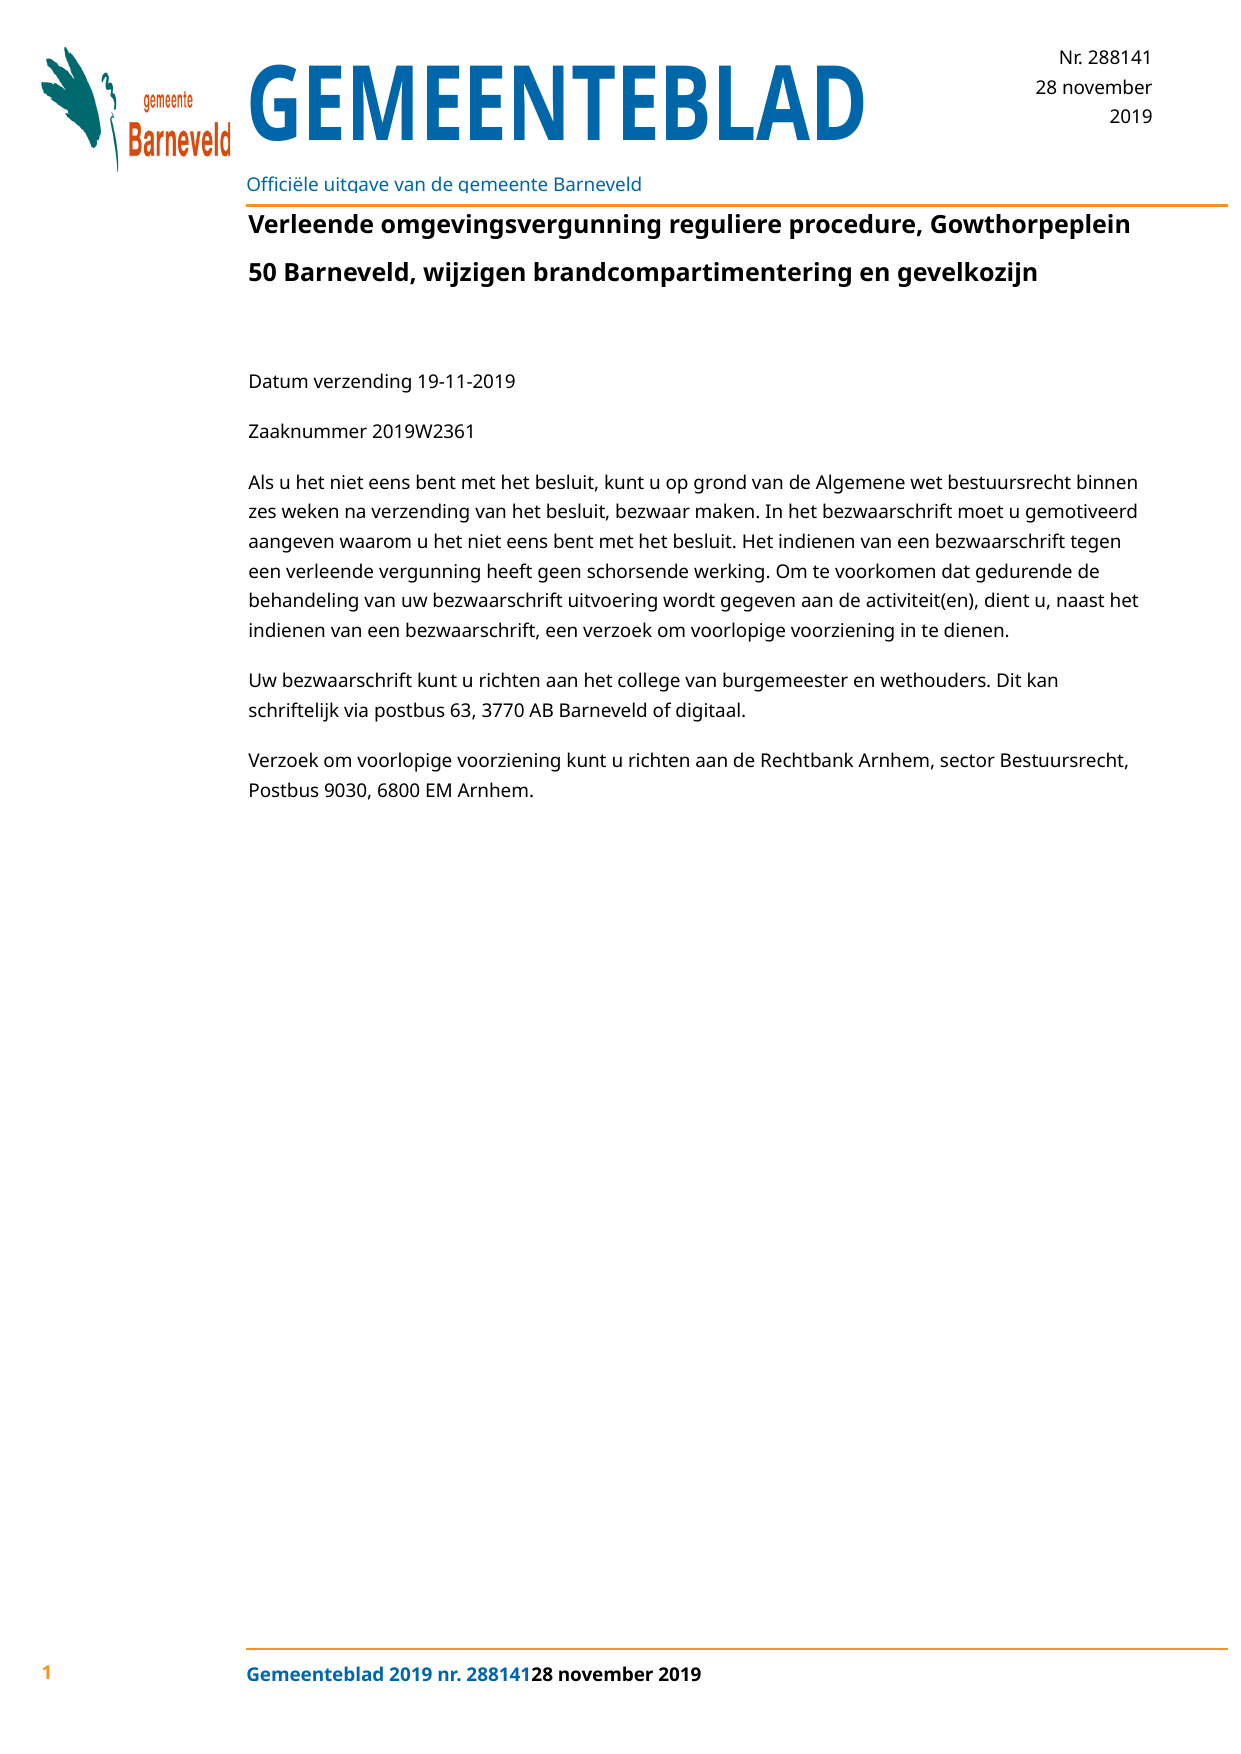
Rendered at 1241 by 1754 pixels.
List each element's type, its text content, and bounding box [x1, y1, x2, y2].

text Uw bezwaarschrift kunt u richten aan het college van burgemeester en wethouders. Dit kan schriftelijk via postbus 63, 3770 AB Barneveld of digitaal. [248, 667, 1152, 723]
text Als u het niet eens bent met het besluit, kunt u op grond van de Algemene wet bestuursrecht binnen zes weken na verzending van het besluit, bezwaar maken. In het bezwaarschrift moet u gemotiveerd aangeven waarom u het niet eens bent met het besluit. Het indienen van een bezwaarschrift tegen een verleende vergunning heeft geen schorsende werking. Om te voorkomen dat gedurende de behandeling van uw bezwaarschrift uitvoering wordt gegeven aan de activiteit(en), dient u, naast het indienen van een bezwaarschrift, een verzoek om voorlopige voorziening in te dienen. [248, 469, 1152, 643]
picture [41, 47, 231, 172]
text Datum verzending 19-11-2019 [248, 368, 1152, 394]
text Verzoek om voorlopige voorziening kunt u richten aan de Rechtbank Arnhem, sector Bestuursrecht, Postbus 9030, 6800 EM Arnhem. [248, 747, 1152, 803]
text Zaaknummer 2019W2361 [248, 419, 1152, 444]
text Verleende omgevingsvergunning reguliere procedure, Gowthorpeplein 50 Barneveld, wijzigen brandcompartimentering en gevelkozijn [248, 207, 1152, 288]
